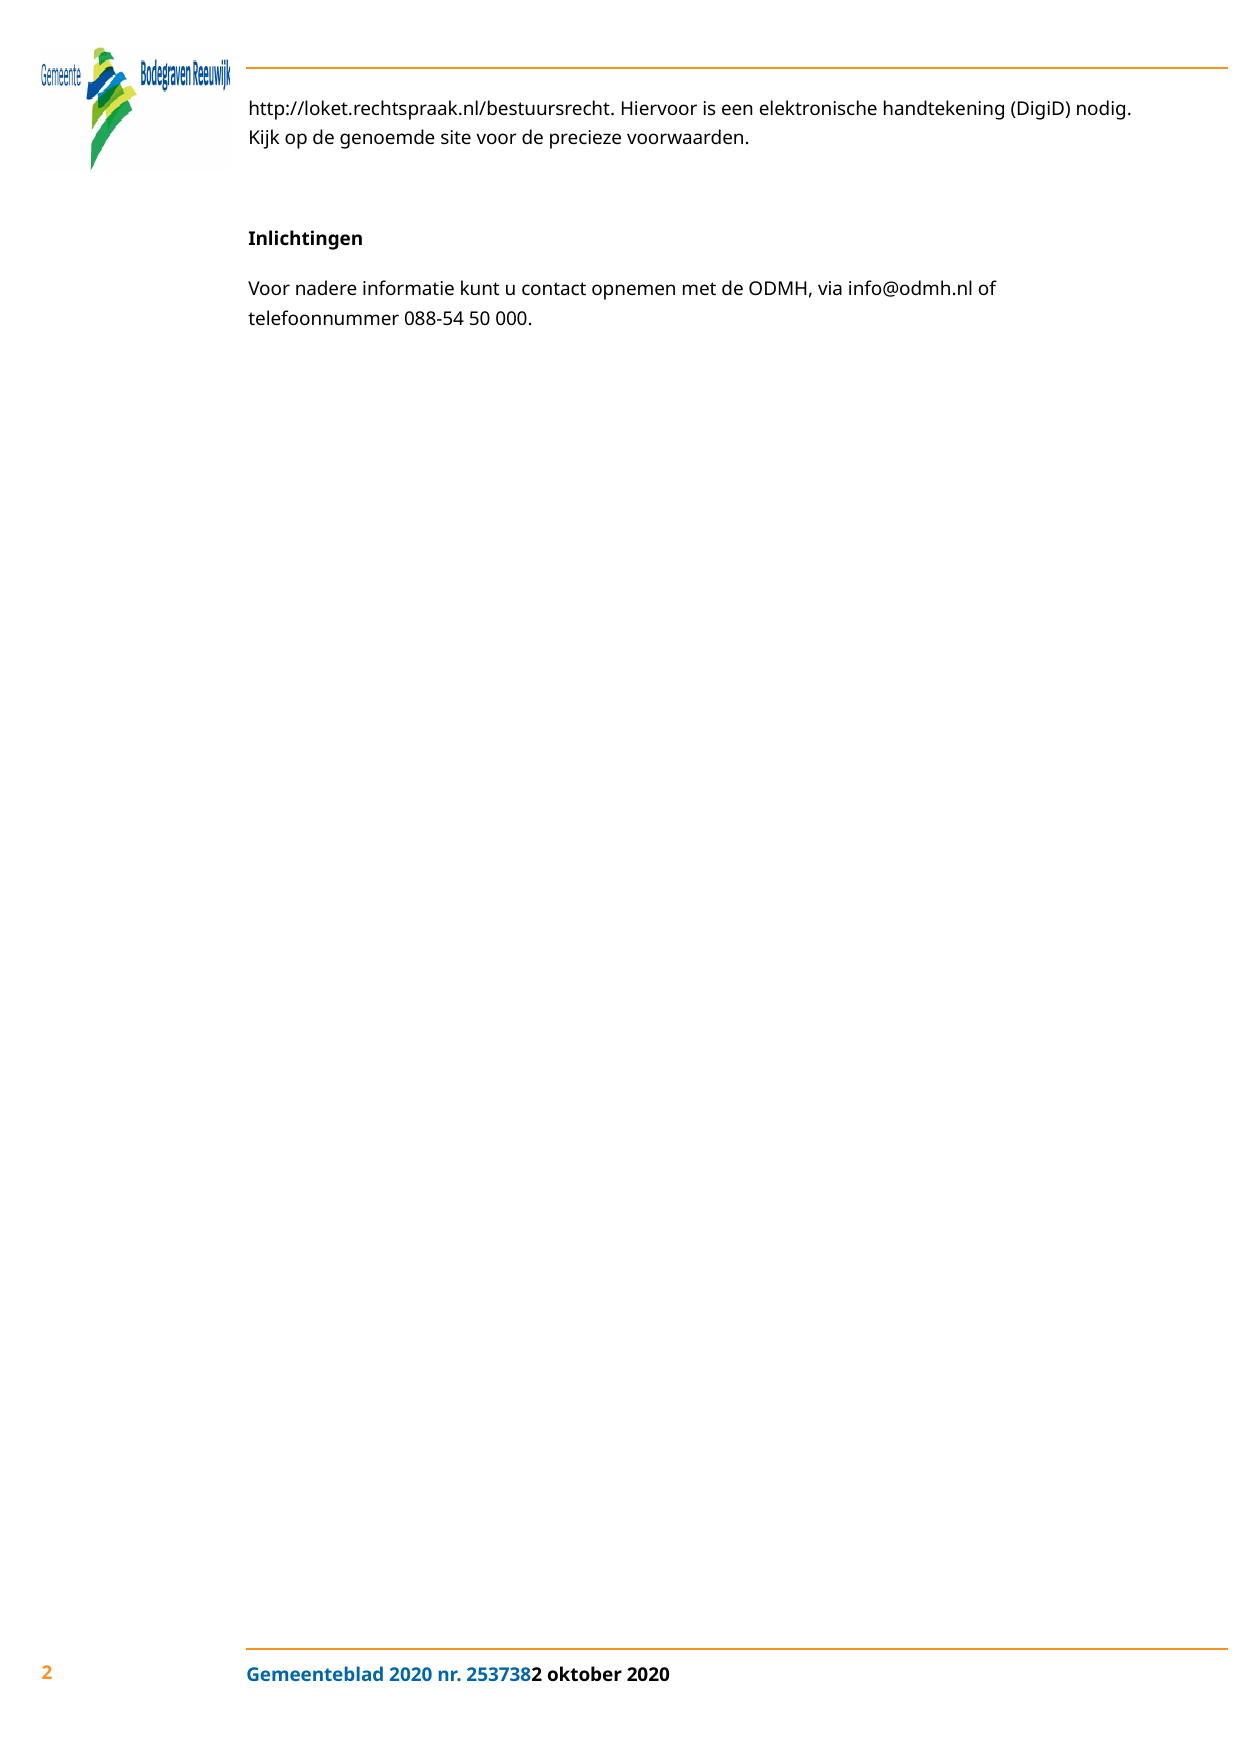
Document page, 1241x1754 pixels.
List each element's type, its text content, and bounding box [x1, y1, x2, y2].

text http://loket.rechtspraak.nl/bestuursrecht. Hiervoor is een elektronische handtekening (DigiD) nodig. Kijk op de genoemde site voor de precieze voorwaarden. [248, 95, 1152, 150]
picture [41, 47, 231, 172]
text Inlichtingen [248, 225, 1152, 251]
text Voor nadere informatie kunt u contact opnemen met de ODMH, via info@odmh.nl of telefoonnummer 088-54 50 000. [248, 276, 1152, 331]
